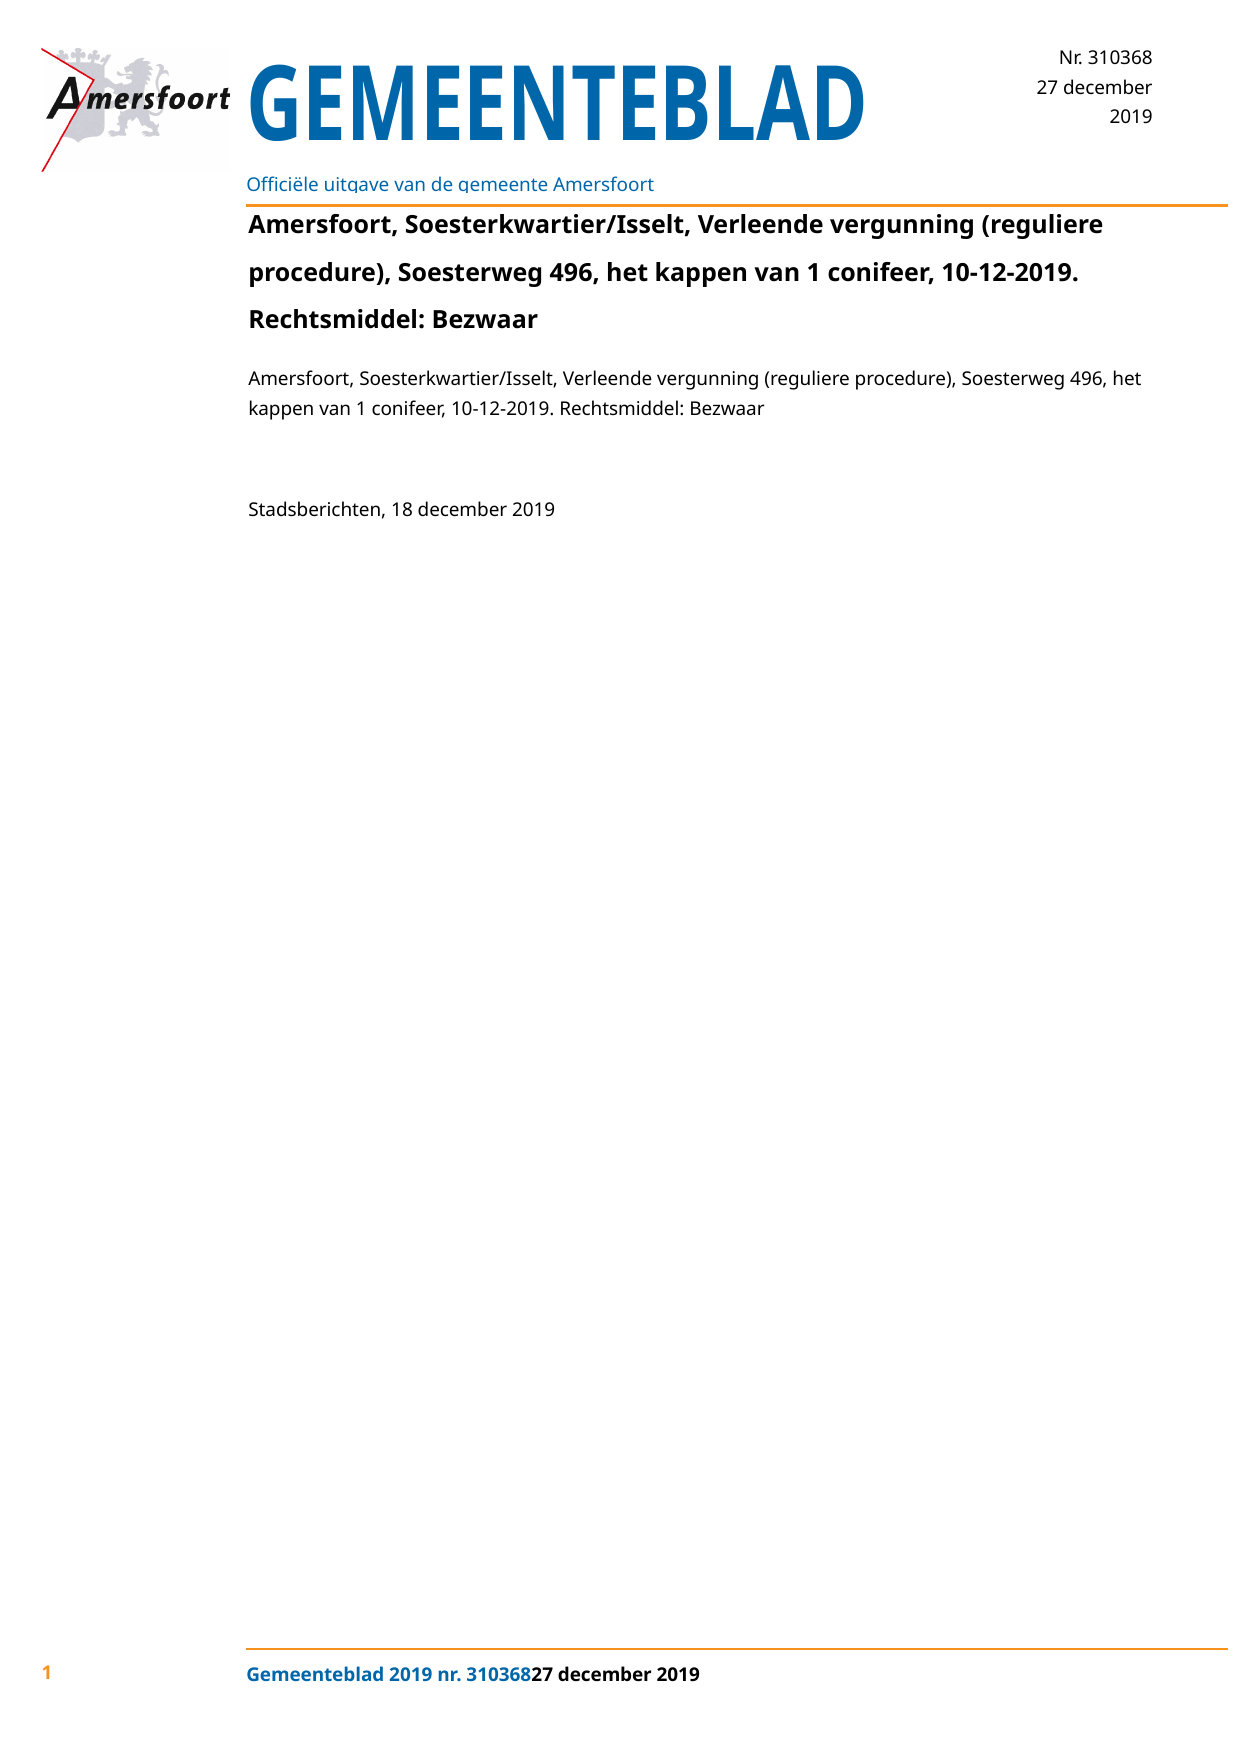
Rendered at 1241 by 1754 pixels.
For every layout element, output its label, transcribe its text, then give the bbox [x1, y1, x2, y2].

text Amersfoort, Soesterkwartier/Isselt, Verleende vergunning (reguliere procedure), Soesterweg 496, het kappen van 1 conifeer, 10-12-2019. Rechtsmiddel: Bezwaar [248, 207, 1152, 336]
text Amersfoort, Soesterkwartier/Isselt, Verleende vergunning (reguliere procedure), Soesterweg 496, het kappen van 1 conifeer, 10-12-2019. Rechtsmiddel: Bezwaar [248, 366, 1152, 421]
picture [41, 47, 231, 172]
text Stadsberichten, 18 december 2019 [248, 496, 1152, 522]
